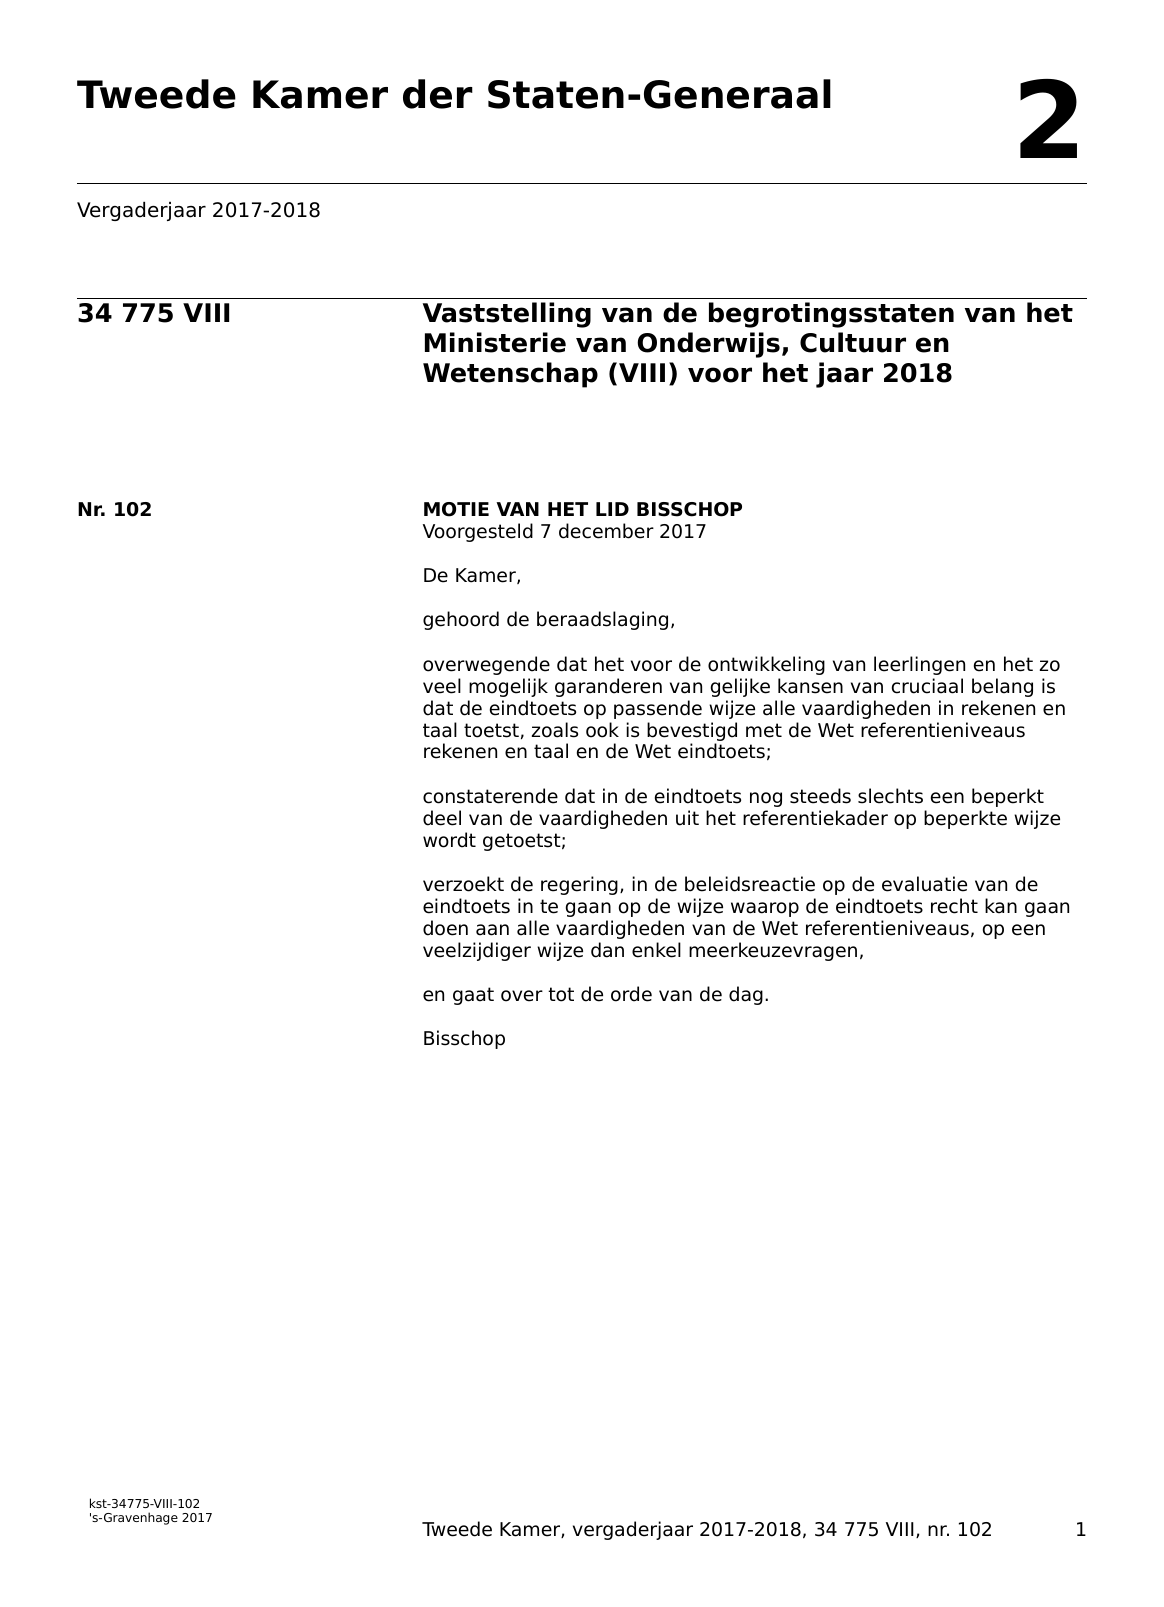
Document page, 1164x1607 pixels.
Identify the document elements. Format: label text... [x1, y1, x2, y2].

table_header Tweede Kamer der Staten-Generaal [77, 59, 886, 183]
subtitle 34 775 VIII Vaststelling van de begrotingsstaten van het Ministerie van Onderwijs, Cultuur en Wetenschap (VIII) voor het jaar 2018 [77, 299, 1087, 388]
table_cell Vergaderjaar 2017-2018 [77, 184, 1087, 298]
text 's-Gravenhage 2017 [88, 1511, 323, 1525]
text constaterende dat in de eindtoets nog steeds slechts een beperkt deel van de vaardigheden uit het referentiekader op beperkte wijze wordt getoetst; [422, 786, 1087, 852]
text kst-34775-VIII-102 [88, 1497, 323, 1511]
text verzoekt de regering, in de beleidsreactie op de evaluatie van de eindtoets in te gaan op de wijze waarop de eindtoets recht kan gaan doen aan alle vaardigheden van de Wet referentieniveaus, op een veelzijdiger wijze dan enkel meerkeuzevragen, [422, 874, 1087, 962]
text en gaat over tot de orde van de dag. [422, 984, 1087, 1006]
subtitle Nr. 102 MOTIE VAN HET LID BISSCHOP [77, 499, 1087, 521]
text overwegende dat het voor de ontwikkeling van leerlingen en het zo veel mogelijk garanderen van gelijke kansen van cruciaal belang is dat de eindtoets op passende wijze alle vaardigheden in rekenen en taal toetst, zoals ook is bevestigd met de Wet referentieniveaus rekenen en taal en de Wet eindtoets; [422, 653, 1087, 763]
table_header 2 [886, 59, 1087, 183]
text Voorgesteld 7 december 2017 [422, 521, 1087, 543]
text Bisschop [422, 1028, 1087, 1050]
text gehoord de beraadslaging, [422, 609, 1087, 631]
text De Kamer, [422, 565, 1087, 587]
